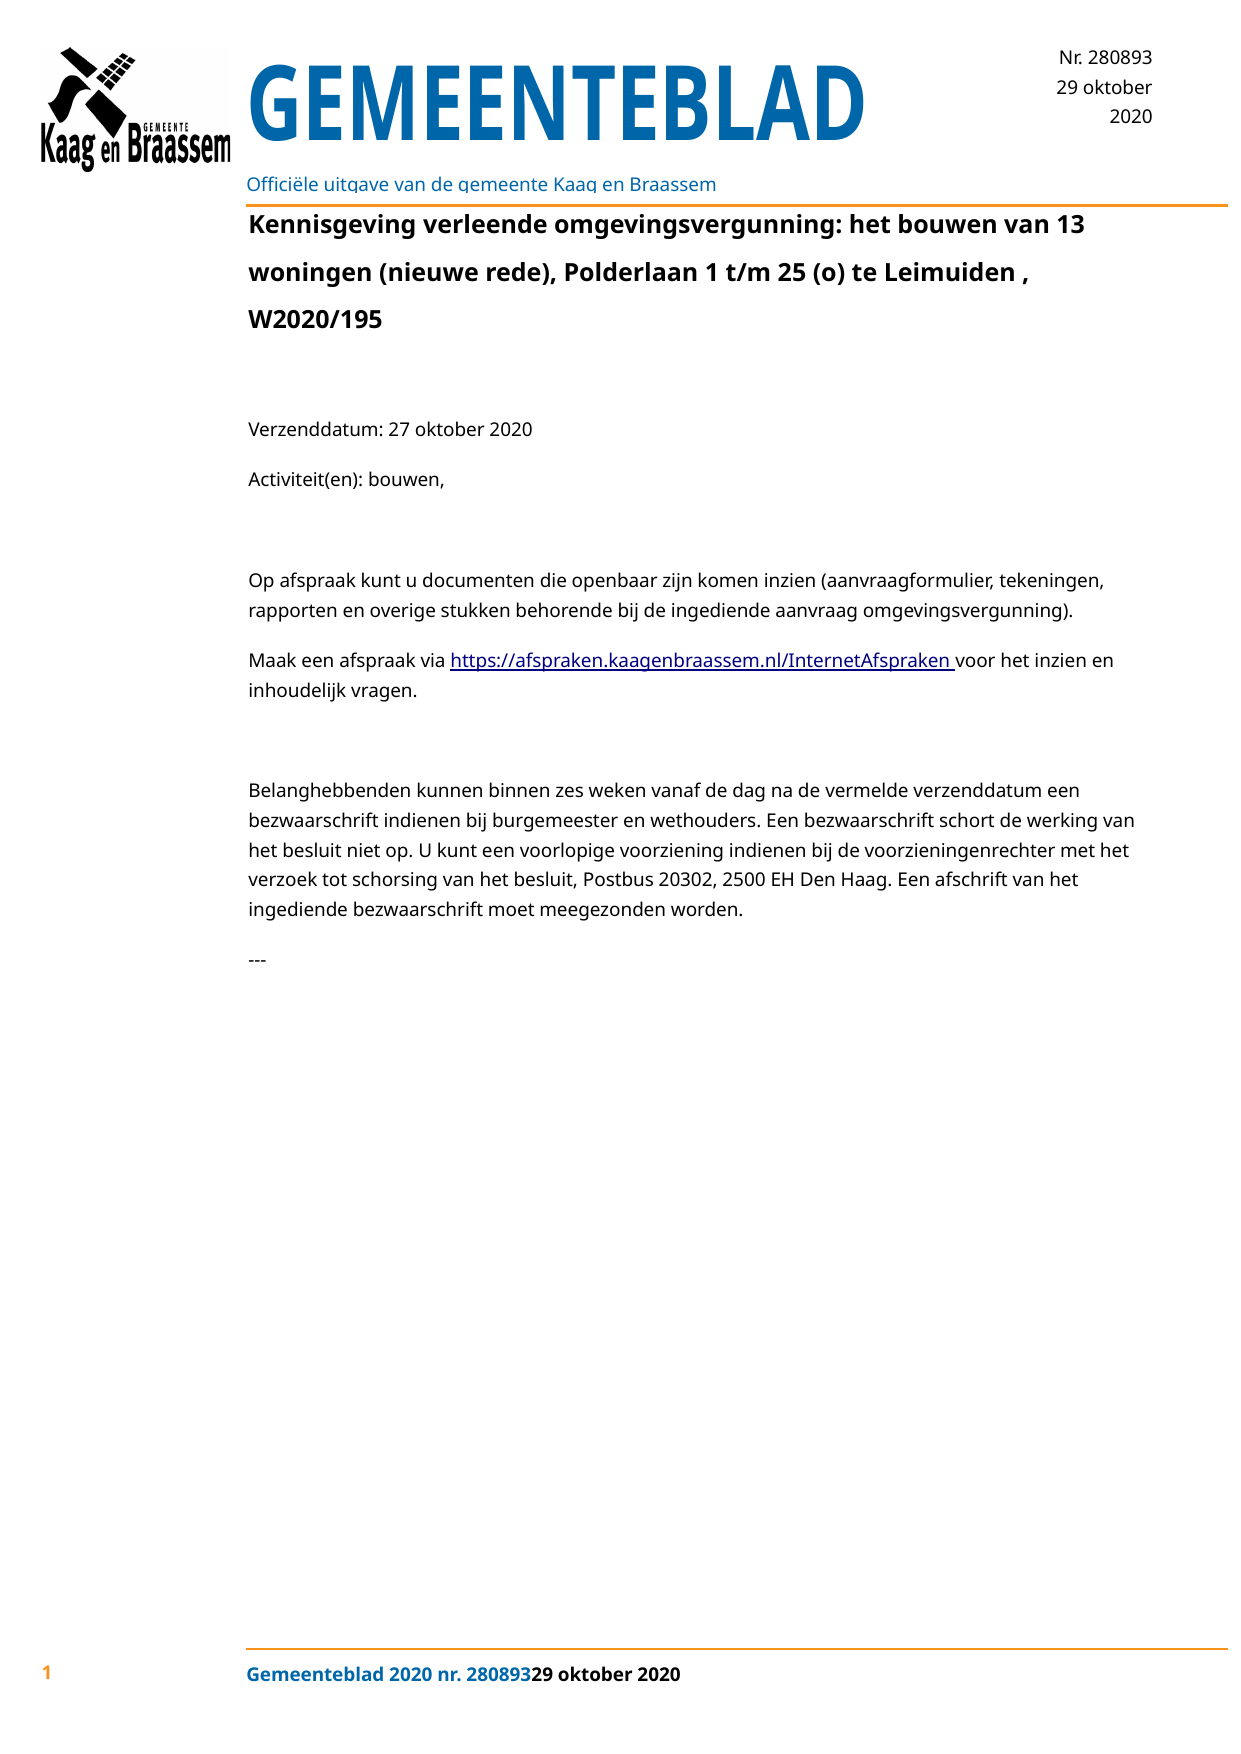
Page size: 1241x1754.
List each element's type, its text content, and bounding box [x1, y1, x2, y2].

text Belanghebbenden kunnen binnen zes weken vanaf de dag na de vermelde verzenddatum een bezwaarschrift indienen bij burgemeester en wethouders. Een bezwaarschrift schort de werking van het besluit niet op. U kunt een voorlopige voorziening indienen bij de voorzieningenrechter met het verzoek tot schorsing van het besluit, Postbus 20302, 2500 EH Den Haag. Een afschrift van het ingediende bezwaarschrift moet meegezonden worden. [248, 778, 1152, 922]
text Activiteit(en): bouwen, [248, 466, 1152, 492]
text Op afspraak kunt u documenten die openbaar zijn komen inzien (aanvraagformulier, tekeningen, rapporten en overige stukken behorende bij de ingediende aanvraag omgevingsvergunning). [248, 567, 1152, 622]
picture [41, 47, 231, 172]
text Verzenddatum: 27 oktober 2020 [248, 416, 1152, 442]
text Kennisgeving verleende omgevingsvergunning: het bouwen van 13 woningen (nieuwe rede), Polderlaan 1 t/m 25 (o) te Leimuiden , W2020/195 [248, 207, 1152, 336]
text --- [248, 946, 1152, 972]
text Maak een afspraak via https://afspraken.kaagenbraassem.nl/InternetAfspraken voor het inzien en inhoudelijk vragen. [248, 647, 1152, 702]
